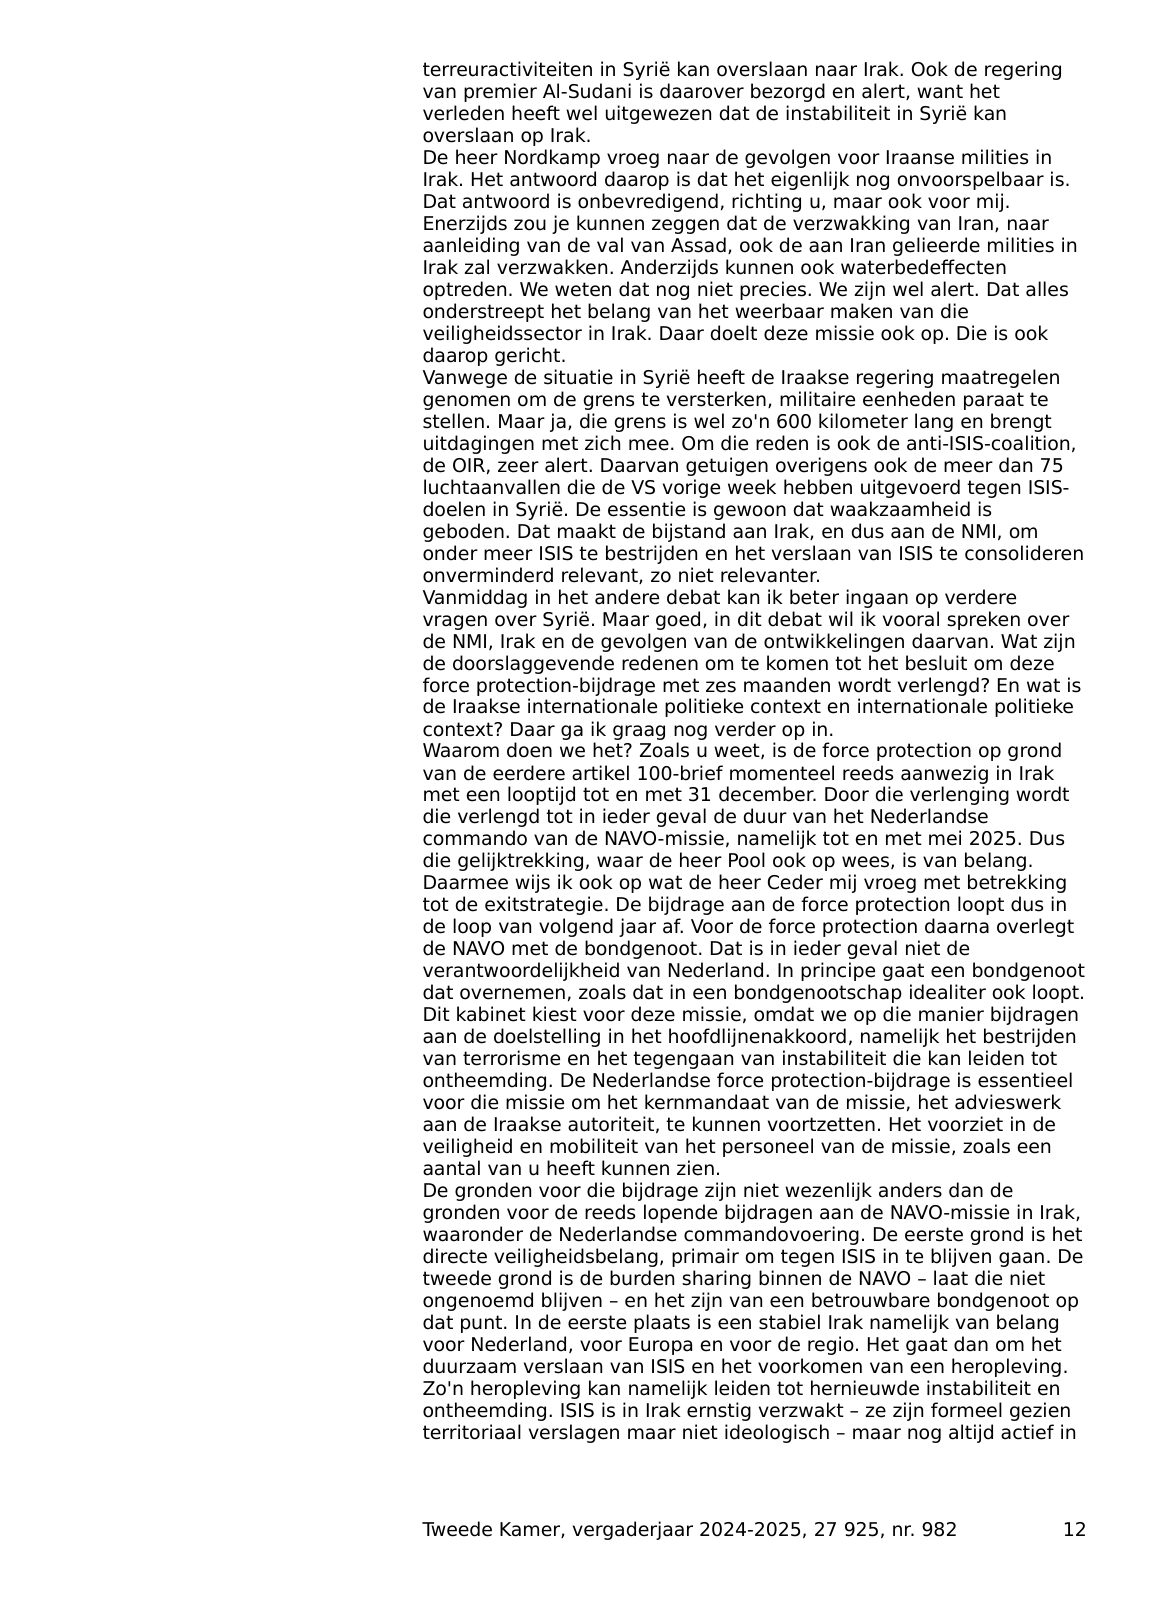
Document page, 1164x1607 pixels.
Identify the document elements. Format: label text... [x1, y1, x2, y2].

text Waarom doen we het? Zoals u weet, is de force protection op grond van de eerdere artikel 100-brief momenteel reeds aanwezig in Irak met een looptijd tot en met 31 december. Door die verlenging wordt die verlengd tot in ieder geval de duur van het Nederlandse commando van de NAVO-missie, namelijk tot en met mei 2025. Dus die gelijktrekking, waar de heer Pool ook op wees, is van belang. Daarmee wijs ik ook op wat de heer Ceder mij vroeg met betrekking tot de exitstrategie. De bijdrage aan de force protection loopt dus in de loop van volgend jaar af. Voor de force protection daarna overlegt de NAVO met de bondgenoot. Dat is in ieder geval niet de verantwoordelijkheid van Nederland. In principe gaat een bondgenoot dat overnemen, zoals dat in een bondgenootschap idealiter ook loopt. Dit kabinet kiest voor deze missie, omdat we op die manier bijdragen aan de doelstelling in het hoofdlijnenakkoord, namelijk het bestrijden van terrorisme en het tegengaan van instabiliteit die kan leiden tot ontheemding. De Nederlandse force protection-bijdrage is essentieel voor die missie om het kernmandaat van de missie, het advieswerk aan de Iraakse autoriteit, te kunnen voortzetten. Het voorziet in de veiligheid en mobiliteit van het personeel van de missie, zoals een aantal van u heeft kunnen zien. [422, 740, 1087, 1180]
text De heer Nordkamp vroeg naar de gevolgen voor Iraanse milities in Irak. Het antwoord daarop is dat het eigenlijk nog onvoorspelbaar is. Dat antwoord is onbevredigend, richting u, maar ook voor mij. Enerzijds zou je kunnen zeggen dat de verzwakking van Iran, naar aanleiding van de val van Assad, ook de aan Iran gelieerde milities in Irak zal verzwakken. Anderzijds kunnen ook waterbedeffecten optreden. We weten dat nog niet precies. We zijn wel alert. Dat alles onderstreept het belang van het weerbaar maken van die veiligheidssector in Irak. Daar doelt deze missie ook op. Die is ook daarop gericht. [422, 147, 1087, 367]
text terreuractiviteiten in Syrië kan overslaan naar Irak. Ook de regering van premier Al-Sudani is daarover bezorgd en alert, want het verleden heeft wel uitgewezen dat de instabiliteit in Syrië kan overslaan op Irak. [422, 59, 1087, 147]
text Vanmiddag in het andere debat kan ik beter ingaan op verdere vragen over Syrië. Maar goed, in dit debat wil ik vooral spreken over de NMI, Irak en de gevolgen van de ontwikkelingen daarvan. Wat zijn de doorslaggevende redenen om te komen tot het besluit om deze force protection-bijdrage met zes maanden wordt verlengd? En wat is de Iraakse internationale politieke context en internationale politieke context? Daar ga ik graag nog verder op in. [422, 587, 1087, 740]
text Vanwege de situatie in Syrië heeft de Iraakse regering maatregelen genomen om de grens te versterken, militaire eenheden paraat te stellen. Maar ja, die grens is wel zo'n 600 kilometer lang en brengt uitdagingen met zich mee. Om die reden is ook de anti-ISIS-coalition, de OIR, zeer alert. Daarvan getuigen overigens ook de meer dan 75 luchtaanvallen die de VS vorige week hebben uitgevoerd tegen ISIS-doelen in Syrië. De essentie is gewoon dat waakzaamheid is geboden. Dat maakt de bijstand aan Irak, en dus aan de NMI, om onder meer ISIS te bestrijden en het verslaan van ISIS te consolideren onverminderd relevant, zo niet relevanter. [422, 367, 1087, 587]
text De gronden voor die bijdrage zijn niet wezenlijk anders dan de gronden voor de reeds lopende bijdragen aan de NAVO-missie in Irak, waaronder de Nederlandse commandovoering. De eerste grond is het directe veiligheidsbelang, primair om tegen ISIS in te blijven gaan. De tweede grond is de burden sharing binnen de NAVO – laat die niet ongenoemd blijven – en het zijn van een betrouwbare bondgenoot op dat punt. In de eerste plaats is een stabiel Irak namelijk van belang voor Nederland, voor Europa en voor de regio. Het gaat dan om het duurzaam verslaan van ISIS en het voorkomen van een heropleving. Zo'n heropleving kan namelijk leiden tot hernieuwde instabiliteit en ontheemding. ISIS is in Irak ernstig verzwakt – ze zijn formeel gezien territoriaal verslagen maar niet ideologisch – maar nog altijd actief in [422, 1180, 1087, 1444]
